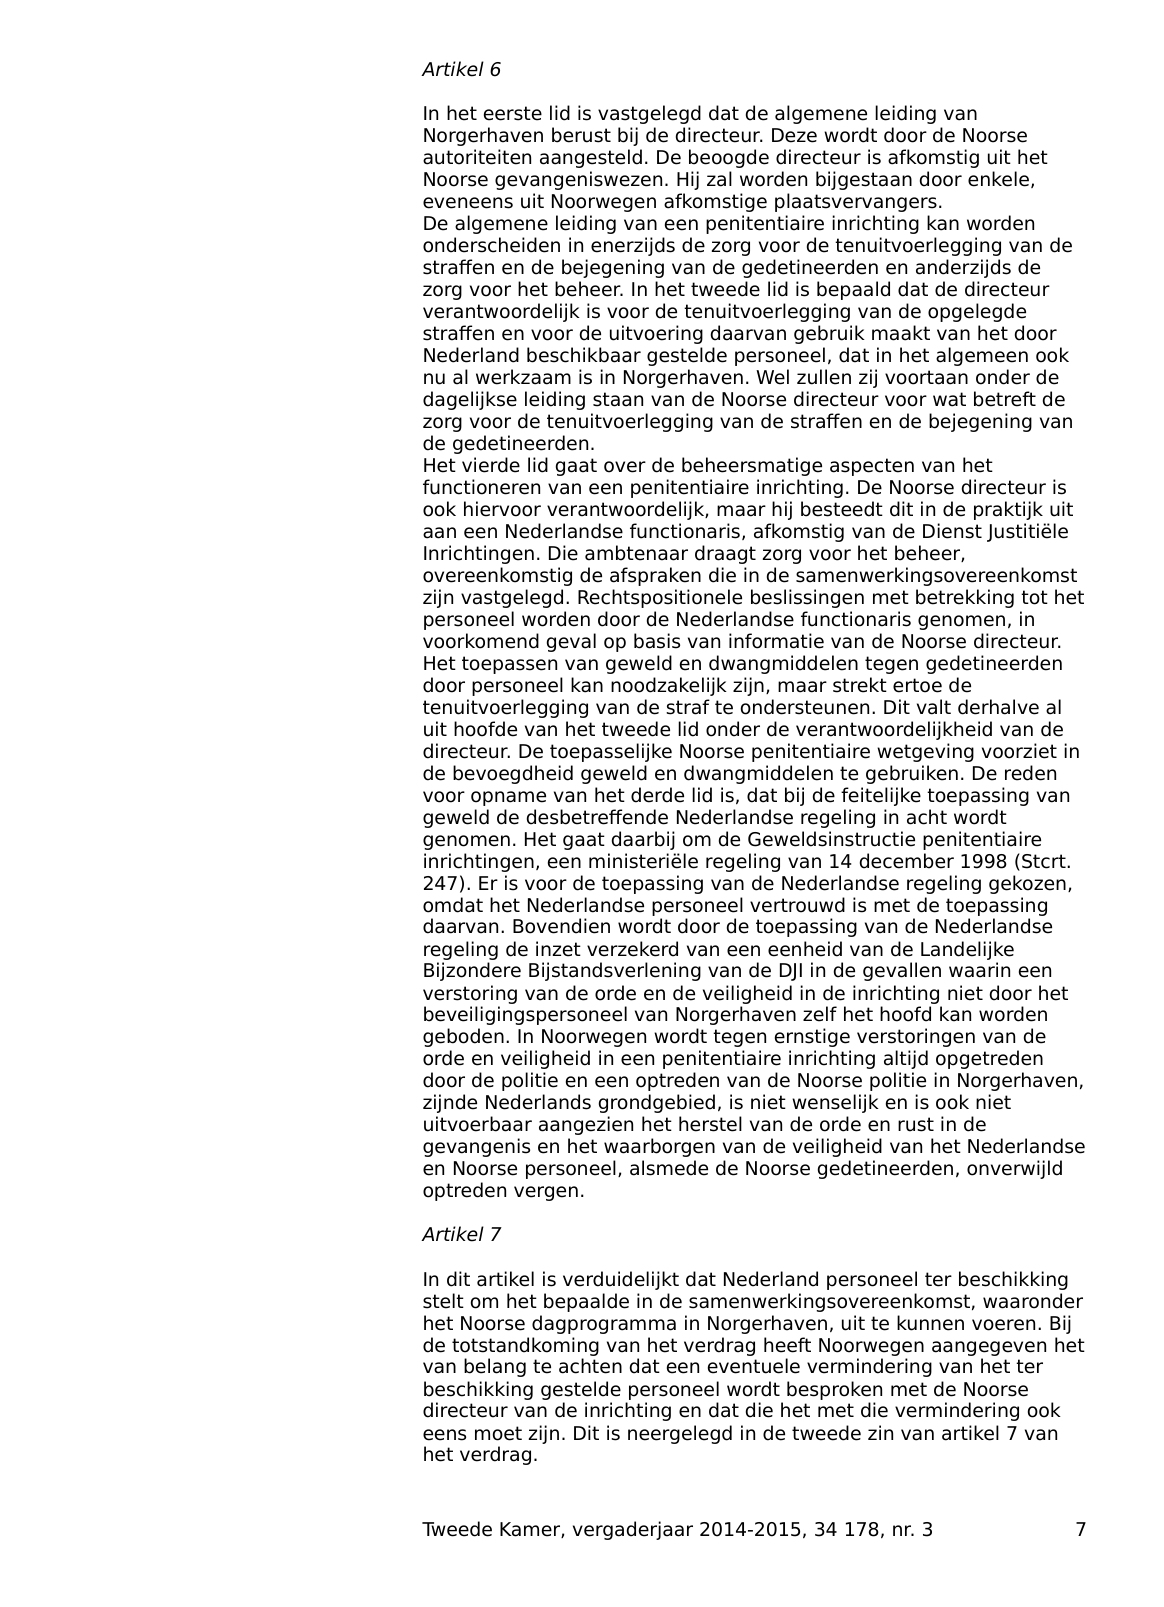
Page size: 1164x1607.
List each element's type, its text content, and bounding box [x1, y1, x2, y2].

text Het vierde lid gaat over de beheersmatige aspecten van het functioneren van een penitentiaire inrichting. De Noorse directeur is ook hiervoor verantwoordelijk, maar hij besteedt dit in de praktijk uit aan een Nederlandse functionaris, afkomstig van de Dienst Justitiële Inrichtingen. Die ambtenaar draagt zorg voor het beheer, overeenkomstig de afspraken die in de samenwerkingsovereenkomst zijn vastgelegd. Rechtspositionele beslissingen met betrekking tot het personeel worden door de Nederlandse functionaris genomen, in voorkomend geval op basis van informatie van de Noorse directeur. [422, 455, 1087, 653]
subtitle Artikel 7 [422, 1224, 1087, 1246]
text In dit artikel is verduidelijkt dat Nederland personeel ter beschikking stelt om het bepaalde in de samenwerkingsovereenkomst, waaronder het Noorse dagprogramma in Norgerhaven, uit te kunnen voeren. Bij de totstandkoming van het verdrag heeft Noorwegen aangegeven het van belang te achten dat een eventuele vermindering van het ter beschikking gestelde personeel wordt besproken met de Noorse directeur van de inrichting en dat die het met die vermindering ook eens moet zijn. Dit is neergelegd in de tweede zin van artikel 7 van het verdrag. [422, 1268, 1087, 1466]
subtitle Artikel 6 [422, 59, 1087, 81]
text In het eerste lid is vastgelegd dat de algemene leiding van Norgerhaven berust bij de directeur. Deze wordt door de Noorse autoriteiten aangesteld. De beoogde directeur is afkomstig uit het Noorse gevangeniswezen. Hij zal worden bijgestaan door enkele, eveneens uit Noorwegen afkomstige plaatsvervangers. [422, 103, 1087, 213]
text Het toepassen van geweld en dwangmiddelen tegen gedetineerden door personeel kan noodzakelijk zijn, maar strekt ertoe de tenuitvoerlegging van de straf te ondersteunen. Dit valt derhalve al uit hoofde van het tweede lid onder de verantwoordelijkheid van de directeur. De toepasselijke Noorse penitentiaire wetgeving voorziet in de bevoegdheid geweld en dwangmiddelen te gebruiken. De reden voor opname van het derde lid is, dat bij de feitelijke toepassing van geweld de desbetreffende Nederlandse regeling in acht wordt genomen. Het gaat daarbij om de Geweldsinstructie penitentiaire inrichtingen, een ministeriële regeling van 14 december 1998 (Stcrt. 247). Er is voor de toepassing van de Nederlandse regeling gekozen, omdat het Nederlandse personeel vertrouwd is met de toepassing daarvan. Bovendien wordt door de toepassing van de Nederlandse regeling de inzet verzekerd van een eenheid van de Landelijke Bijzondere Bijstandsverlening van de DJI in de gevallen waarin een verstoring van de orde en de veiligheid in de inrichting niet door het beveiligingspersoneel van Norgerhaven zelf het hoofd kan worden geboden. In Noorwegen wordt tegen ernstige verstoringen van de orde en veiligheid in een penitentiaire inrichting altijd opgetreden door de politie en een optreden van de Noorse politie in Norgerhaven, zijnde Nederlands grondgebied, is niet wenselijk en is ook niet uitvoerbaar aangezien het herstel van de orde en rust in de gevangenis en het waarborgen van de veiligheid van het Nederlandse en Noorse personeel, alsmede de Noorse gedetineerden, onverwijld optreden vergen. [422, 653, 1087, 1202]
text De algemene leiding van een penitentiaire inrichting kan worden onderscheiden in enerzijds de zorg voor de tenuitvoerlegging van de straffen en de bejegening van de gedetineerden en anderzijds de zorg voor het beheer. In het tweede lid is bepaald dat de directeur verantwoordelijk is voor de tenuitvoerlegging van de opgelegde straffen en voor de uitvoering daarvan gebruik maakt van het door Nederland beschikbaar gestelde personeel, dat in het algemeen ook nu al werkzaam is in Norgerhaven. Wel zullen zij voortaan onder de dagelijkse leiding staan van de Noorse directeur voor wat betreft de zorg voor de tenuitvoerlegging van de straffen en de bejegening van de gedetineerden. [422, 213, 1087, 455]
